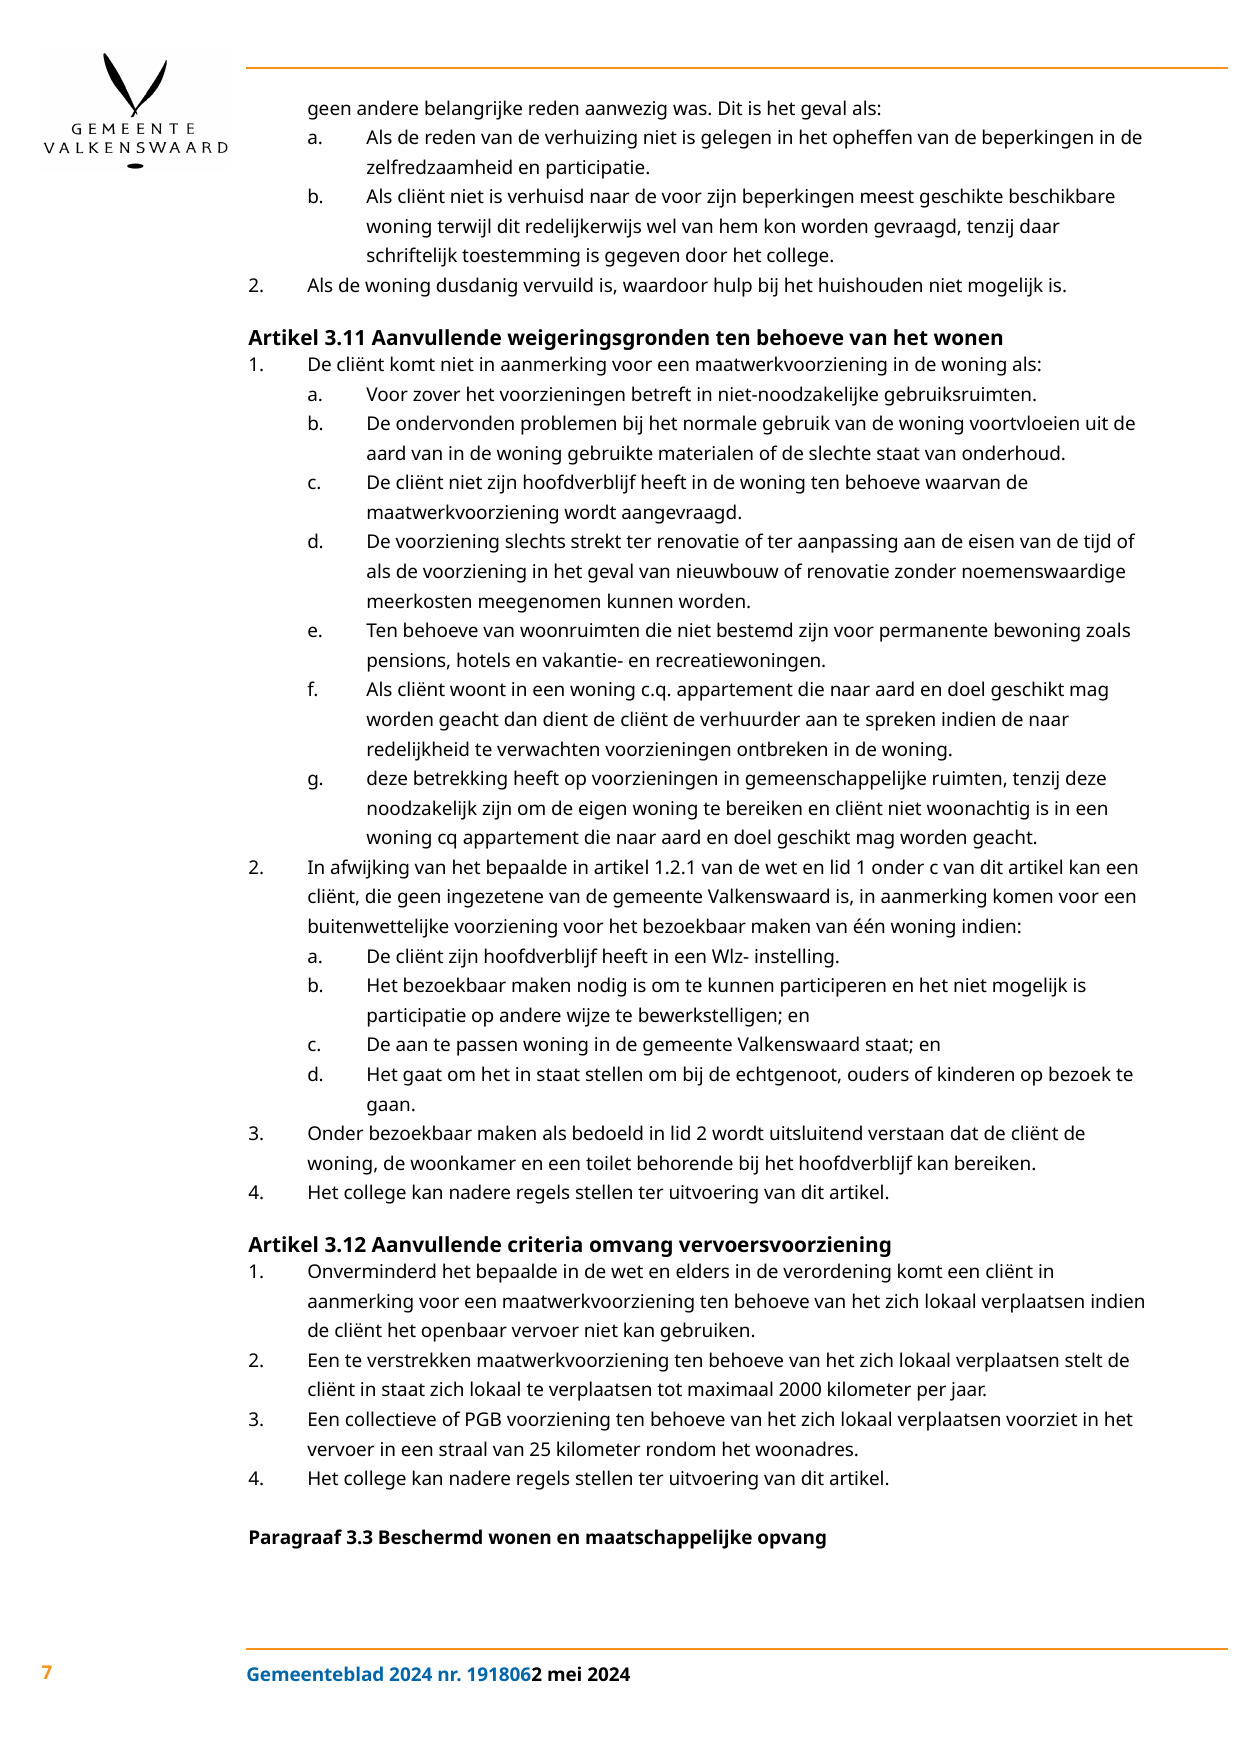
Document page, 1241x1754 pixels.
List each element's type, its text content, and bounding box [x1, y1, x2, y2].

list Voor zover het voorzieningen betreft in niet-noodzakelijke gebruiksruimten. [307, 381, 1152, 406]
list Het college kan nadere regels stellen ter uitvoering van dit artikel. [248, 1465, 1152, 1491]
list deze betrekking heeft op voorzieningen in gemeenschappelijke ruimten, tenzij deze noodzakelijk zijn om de eigen woning te bereiken en cliënt niet woonachtig is in een woning cq appartement die naar aard en doel geschikt mag worden geacht. [307, 765, 1152, 850]
list In afwijking van het bepaalde in artikel 1.2.1 van de wet en lid 1 onder c van dit artikel kan een cliënt, die geen ingezetene van de gemeente Valkenswaard is, in aanmerking komen voor een buitenwettelijke voorziening voor het bezoekbaar maken van één woning indien: [248, 854, 1152, 939]
list De cliënt niet zijn hoofdverblijf heeft in de woning ten behoeve waarvan de maatwerkvoorziening wordt aangevraagd. [307, 469, 1152, 525]
list Ten behoeve van woonruimten die niet bestemd zijn voor permanente bewoning zoals pensions, hotels en vakantie- en recreatiewoningen. [307, 617, 1152, 673]
list De voorziening slechts strekt ter renovatie of ter aanpassing aan de eisen van de tijd of als de voorziening in het geval van nieuwbouw of renovatie zonder noemenswaardige meerkosten meegenomen kunnen worden. [307, 529, 1152, 613]
list De cliënt komt niet in aanmerking voor een maatwerkvoorziening in de woning als: [248, 351, 1152, 377]
picture [41, 47, 231, 172]
list Als de woning dusdanig vervuild is, waardoor hulp bij het huishouden niet mogelijk is. [248, 272, 1152, 298]
list Een collectieve of PGB voorziening ten behoeve van het zich lokaal verplaatsen voorziet in het vervoer in een straal van 25 kilometer rondom het woonadres. [248, 1406, 1152, 1462]
list De cliënt zijn hoofdverblijf heeft in een Wlz- instelling. [307, 943, 1152, 968]
list Onder bezoekbaar maken als bedoeld in lid 2 wordt uitsluitend verstaan dat de cliënt de woning, de woonkamer en een toilet behorende bij het hoofdverblijf kan bereiken. [248, 1120, 1152, 1176]
list Als cliënt niet is verhuisd naar de voor zijn beperkingen meest geschikte beschikbare woning terwijl dit redelijkerwijs wel van hem kon worden gevraagd, tenzij daar schriftelijk toestemming is gegeven door het college. [307, 183, 1152, 268]
list Het college kan nadere regels stellen ter uitvoering van dit artikel. [248, 1179, 1152, 1205]
text Paragraaf 3.3 Beschermd wonen en maatschappelijke opvang [248, 1524, 1152, 1550]
list Een te verstrekken maatwerkvoorziening ten behoeve van het zich lokaal verplaatsen stelt de cliënt in staat zich lokaal te verplaatsen tot maximaal 2000 kilometer per jaar. [248, 1347, 1152, 1402]
list Als cliënt woont in een woning c.q. appartement die naar aard en doel geschikt mag worden geacht dan dient de cliënt de verhuurder aan te spreken indien de naar redelijkheid te verwachten voorzieningen ontbreken in de woning. [307, 677, 1152, 761]
text Artikel 3.11 Aanvullende weigeringsgronden ten behoeve van het wonen [248, 323, 1152, 351]
list Het bezoekbaar maken nodig is om te kunnen participeren en het niet mogelijk is participatie op andere wijze te bewerkstelligen; en [307, 972, 1152, 1028]
list Als de reden van de verhuizing niet is gelegen in het opheffen van de beperkingen in de zelfredzaamheid en participatie. [307, 124, 1152, 180]
text Artikel 3.12 Aanvullende criteria omvang vervoersvoorziening [248, 1230, 1152, 1258]
list Onverminderd het bepaalde in de wet en elders in de verordening komt een cliënt in aanmerking voor een maatwerkvoorziening ten behoeve van het zich lokaal verplaatsen indien de cliënt het openbaar vervoer niet kan gebruiken. [248, 1258, 1152, 1343]
list De aan te passen woning in de gemeente Valkenswaard staat; en [307, 1032, 1152, 1057]
list De ondervonden problemen bij het normale gebruik van de woning voortvloeien uit de aard van in de woning gebruikte materialen of de slechte staat van onderhoud. [307, 410, 1152, 466]
list Het gaat om het in staat stellen om bij de echtgenoot, ouders of kinderen op bezoek te gaan. [307, 1061, 1152, 1116]
list geen andere belangrijke reden aanwezig was. Dit is het geval als: [248, 95, 1152, 121]
